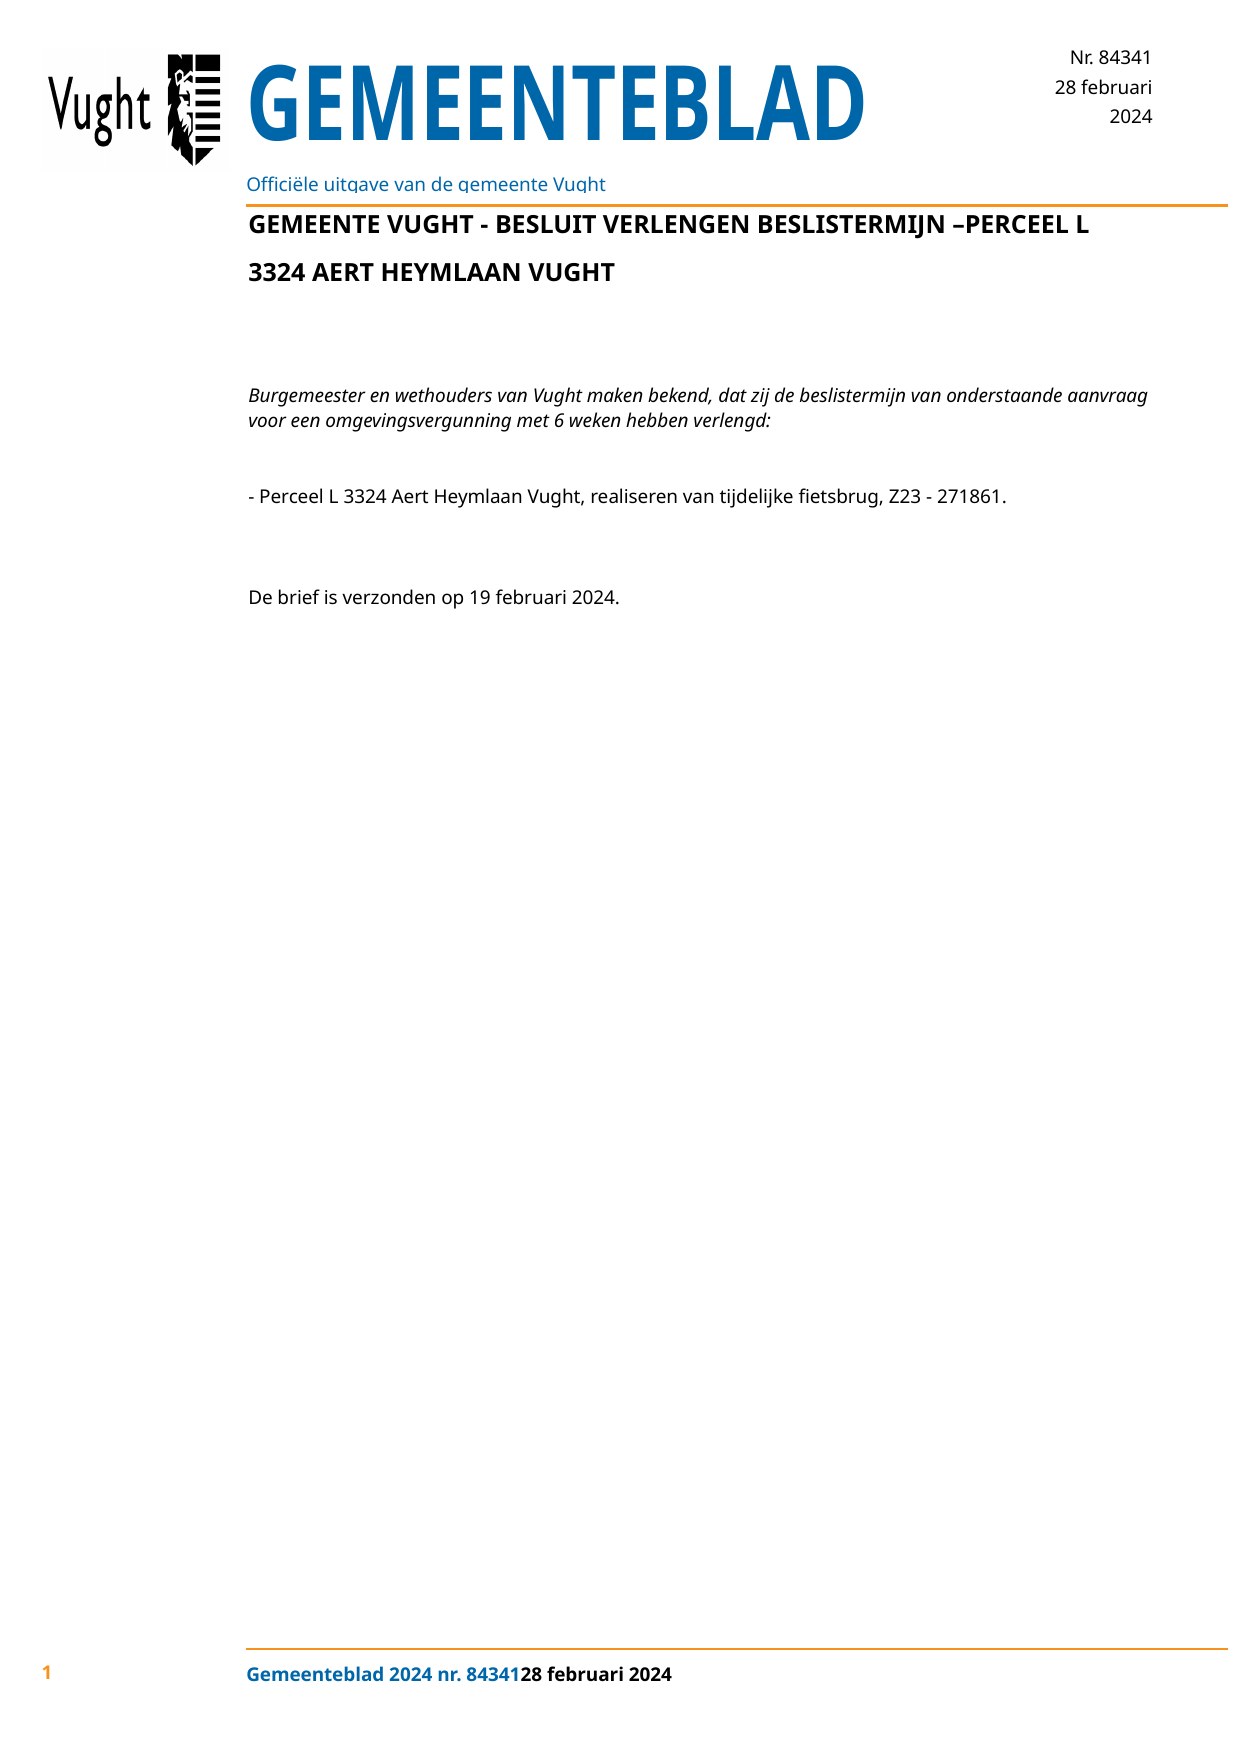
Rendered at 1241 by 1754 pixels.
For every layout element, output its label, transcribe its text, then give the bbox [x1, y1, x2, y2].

text Burgemeester en wethouders van Vught maken bekend, dat zij de beslistermijn van onderstaande aanvraag voor een omgevingsvergunning met 6 weken hebben verlengd: [248, 382, 1152, 433]
text - Perceel L 3324 Aert Heymlaan Vught, realiseren van tijdelijke fietsbrug, Z23 - 271861. [248, 484, 1152, 509]
text De brief is verzonden op 19 februari 2024. [248, 584, 1152, 610]
text GEMEENTE VUGHT - BESLUIT VERLENGEN BESLISTERMIJN –PERCEEL L 3324 AERT HEYMLAAN VUGHT [248, 207, 1152, 288]
picture [41, 47, 231, 172]
